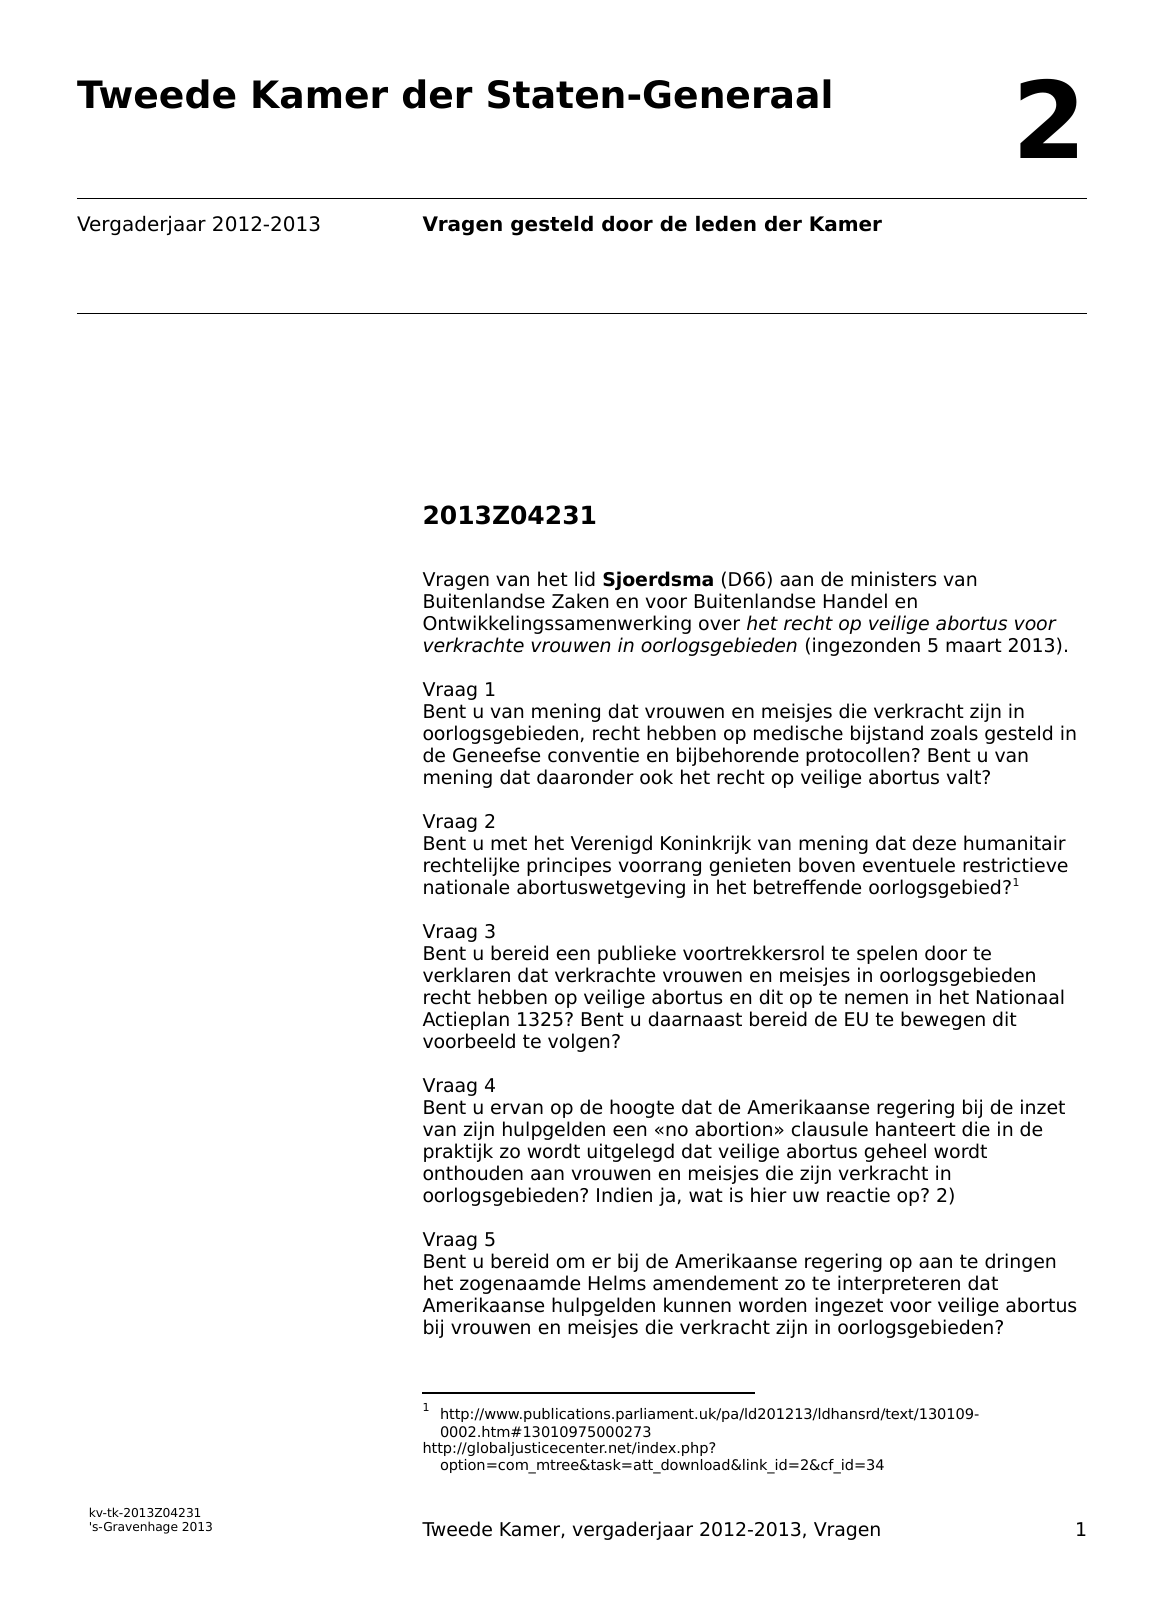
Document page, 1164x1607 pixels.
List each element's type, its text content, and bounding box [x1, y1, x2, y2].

text Vraag 5 [422, 1229, 1087, 1251]
table_cell Vergaderjaar 2012-2013 [77, 199, 422, 313]
text Vraag 4 [422, 1075, 1087, 1097]
text 2013Z04231 [422, 501, 1087, 531]
text kv-tk-2013Z04231 [88, 1506, 323, 1520]
text Bent u van mening dat vrouwen en meisjes die verkracht zijn in oorlogsgebieden, recht hebben op medische bijstand zoals gesteld in de Geneefse conventie en bijbehorende protocollen? Bent u van mening dat daaronder ook het recht op veilige abortus valt? [422, 701, 1087, 789]
text Vragen van het lid Sjoerdsma (D66) aan de ministers van Buitenlandse Zaken en voor Buitenlandse Handel en Ontwikkelingssamenwerking over het recht op veilige abortus voor verkrachte vrouwen in oorlogsgebieden (ingezonden 5 maart 2013). [422, 569, 1087, 657]
table_cell Vragen gesteld door de leden der Kamer [422, 199, 1087, 313]
text Vraag 3 [422, 921, 1087, 943]
table_header Tweede Kamer der Staten-Generaal [77, 59, 886, 198]
text Bent u bereid om er bij de Amerikaanse regering op aan te dringen het zogenaamde Helms amendement zo te interpreteren dat Amerikaanse hulpgelden kunnen worden ingezet voor veilige abortus bij vrouwen en meisjes die verkracht zijn in oorlogsgebieden? [422, 1251, 1087, 1339]
table_header 2 [886, 59, 1087, 198]
text Vraag 1 [422, 679, 1087, 701]
text http://www.publications.parliament.uk/pa/ld201213/ldhansrd/text/130109-0002.htm#13010975000273 [422, 1402, 1087, 1441]
text Bent u bereid een publieke voortrekkersrol te spelen door te verklaren dat verkrachte vrouwen en meisjes in oorlogsgebieden recht hebben op veilige abortus en dit op te nemen in het Nationaal Actieplan 1325? Bent u daarnaast bereid de EU te bewegen dit voorbeeld te volgen? [422, 943, 1087, 1053]
text Vraag 2 [422, 811, 1087, 833]
text Bent u ervan op de hoogte dat de Amerikaanse regering bij de inzet van zijn hulpgelden een «no abortion» clausule hanteert die in de praktijk zo wordt uitgelegd dat veilige abortus geheel wordt onthouden aan vrouwen en meisjes die zijn verkracht in oorlogsgebieden? Indien ja, wat is hier uw reactie op? 2) [422, 1097, 1087, 1207]
text 's-Gravenhage 2013 [88, 1520, 323, 1534]
text Bent u met het Verenigd Koninkrijk van mening dat deze humanitair rechtelijke principes voorrang genieten boven eventuele restrictieve nationale abortuswetgeving in het betreffende oorlogsgebied? [422, 833, 1087, 899]
text http://globaljusticecenter.net/index.php?option=com_mtree&task=att_download&link_id=2&cf_id=34 [422, 1441, 1087, 1474]
